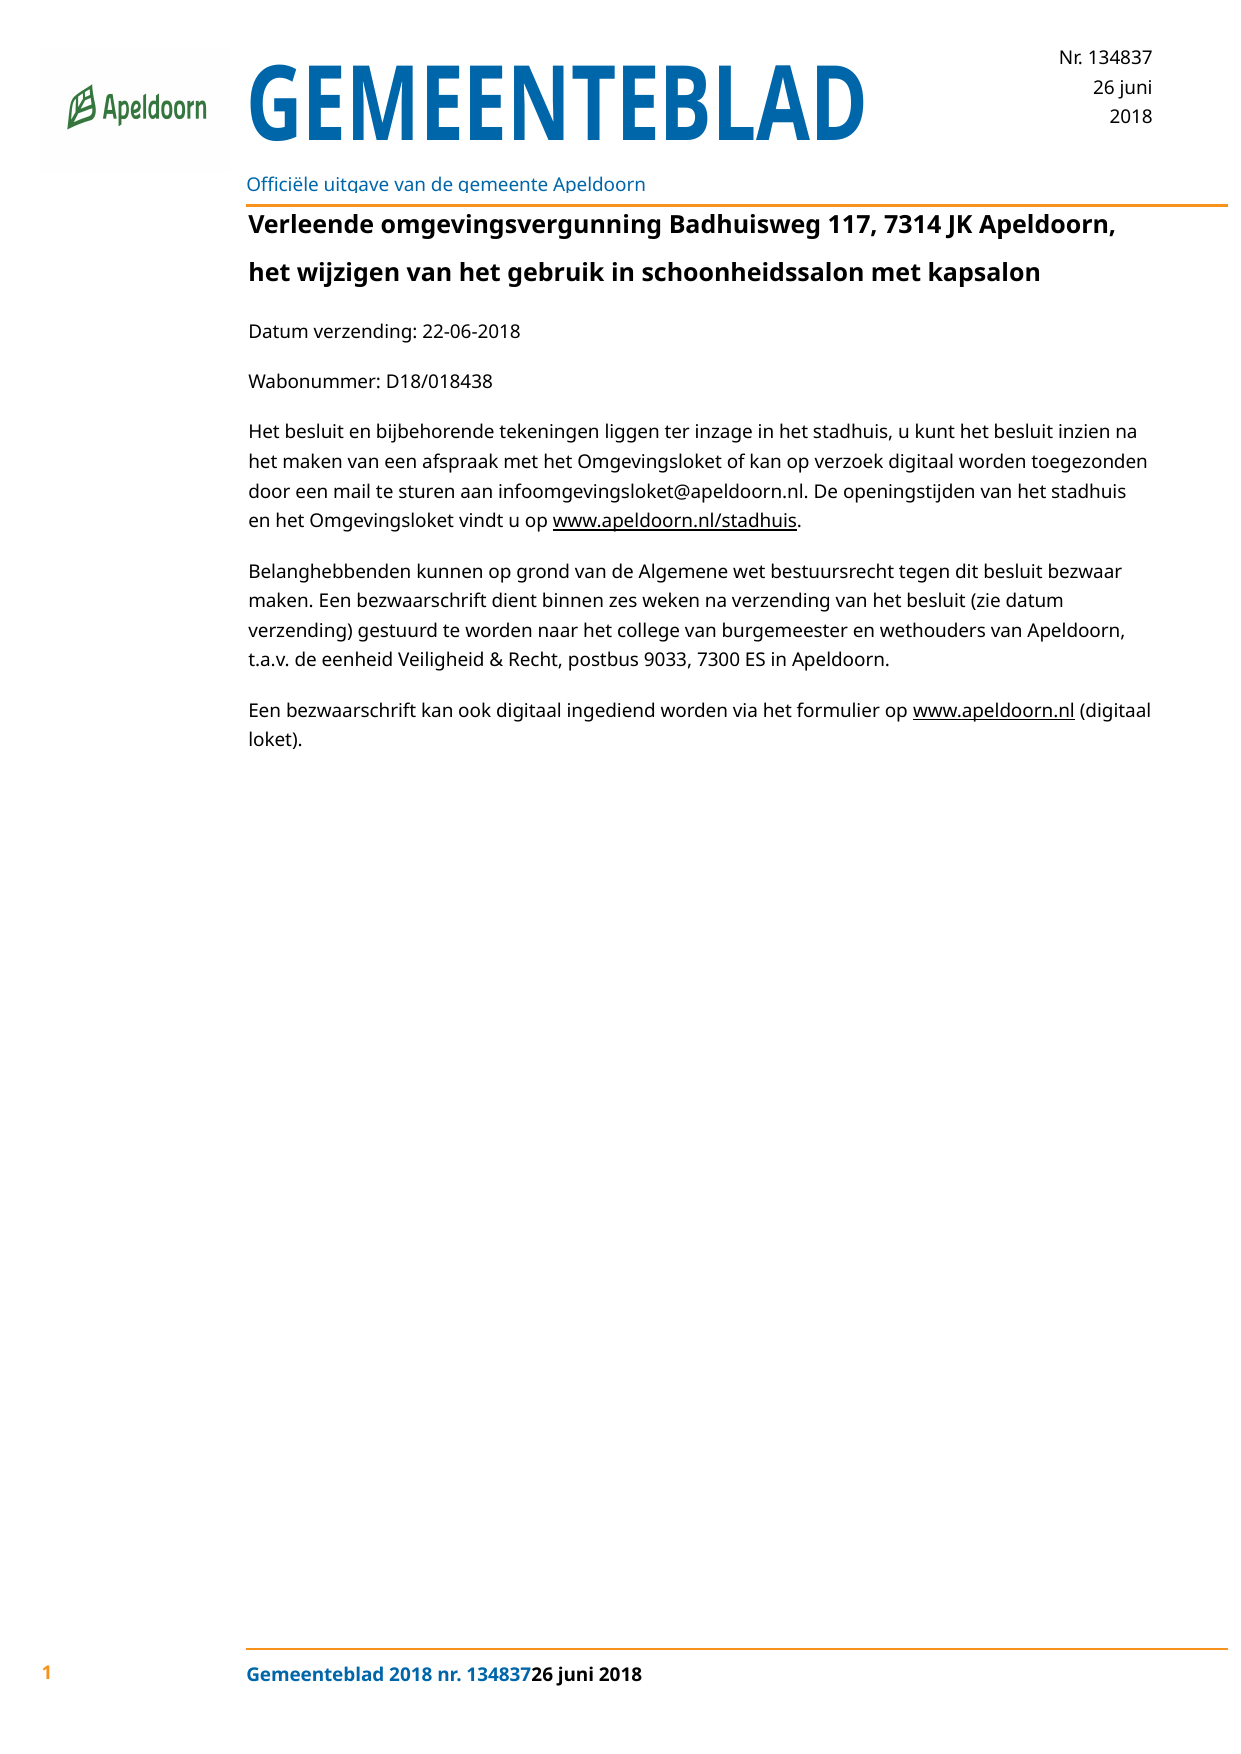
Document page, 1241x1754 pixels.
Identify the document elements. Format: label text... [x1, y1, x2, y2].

picture [41, 47, 231, 172]
text Wabonummer: D18/018438 [248, 368, 1152, 394]
text Een bezwaarschrift kan ook digitaal ingediend worden via het formulier op www.apeldoorn.nl (digitaal loket). [248, 697, 1152, 752]
text Datum verzending: 22-06-2018 [248, 318, 1152, 344]
text Belanghebbenden kunnen op grond van de Algemene wet bestuursrecht tegen dit besluit bezwaar maken. Een bezwaarschrift dient binnen zes weken na verzending van het besluit (zie datum verzending) gestuurd te worden naar het college van burgemeester en wethouders van Apeldoorn, t.a.v. de eenheid Veiligheid & Recht, postbus 9033, 7300 ES in Apeldoorn. [248, 558, 1152, 672]
text Het besluit en bijbehorende tekeningen liggen ter inzage in het stadhuis, u kunt het besluit inzien na het maken van een afspraak met het Omgevingsloket of kan op verzoek digitaal worden toegezonden door een mail te sturen aan infoomgevingsloket@apeldoorn.nl. De openingstijden van het stadhuis en het Omgevingsloket vindt u op www.apeldoorn.nl/stadhuis. [248, 419, 1152, 533]
text Verleende omgevingsvergunning Badhuisweg 117, 7314 JK Apeldoorn, het wijzigen van het gebruik in schoonheidssalon met kapsalon [248, 207, 1152, 288]
